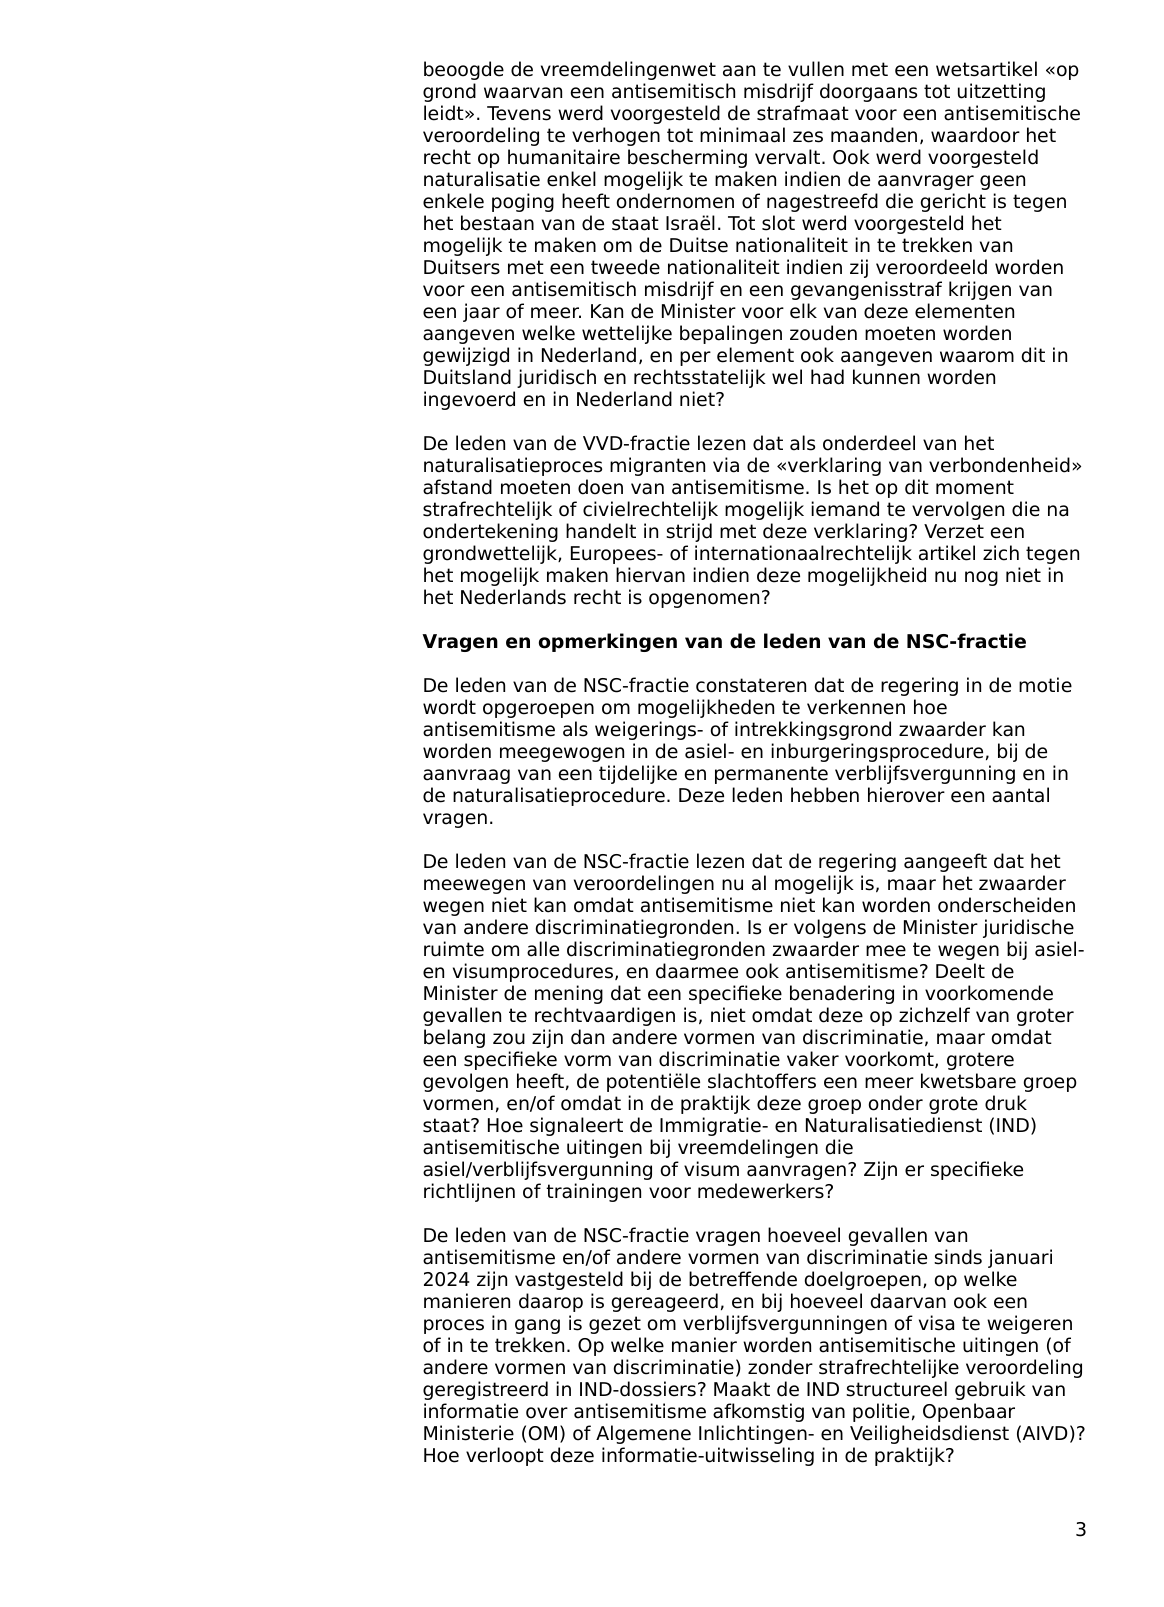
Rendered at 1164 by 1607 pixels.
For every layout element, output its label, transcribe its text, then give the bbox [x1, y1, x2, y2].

text De leden van de VVD-fractie lezen dat als onderdeel van het naturalisatieproces migranten via de «verklaring van verbondenheid» afstand moeten doen van antisemitisme. Is het op dit moment strafrechtelijk of civielrechtelijk mogelijk iemand te vervolgen die na ondertekening handelt in strijd met deze verklaring? Verzet een grondwettelijk, Europees- of internationaalrechtelijk artikel zich tegen het mogelijk maken hiervan indien deze mogelijkheid nu nog niet in het Nederlands recht is opgenomen? [422, 433, 1087, 609]
text De leden van de NSC-fractie constateren dat de regering in de motie wordt opgeroepen om mogelijkheden te verkennen hoe antisemitisme als weigerings- of intrekkingsgrond zwaarder kan worden meegewogen in de asiel- en inburgeringsprocedure, bij de aanvraag van een tijdelijke en permanente verblijfsvergunning en in de naturalisatieprocedure. Deze leden hebben hierover een aantal vragen. [422, 675, 1087, 829]
text beoogde de vreemdelingenwet aan te vullen met een wetsartikel «op grond waarvan een antisemitisch misdrijf doorgaans tot uitzetting leidt». Tevens werd voorgesteld de strafmaat voor een antisemitische veroordeling te verhogen tot minimaal zes maanden, waardoor het recht op humanitaire bescherming vervalt. Ook werd voorgesteld naturalisatie enkel mogelijk te maken indien de aanvrager geen enkele poging heeft ondernomen of nagestreefd die gericht is tegen het bestaan van de staat Israël. Tot slot werd voorgesteld het mogelijk te maken om de Duitse nationaliteit in te trekken van Duitsers met een tweede nationaliteit indien zij veroordeeld worden voor een antisemitisch misdrijf en een gevangenisstraf krijgen van een jaar of meer. Kan de Minister voor elk van deze elementen aangeven welke wettelijke bepalingen zouden moeten worden gewijzigd in Nederland, en per element ook aangeven waarom dit in Duitsland juridisch en rechtsstatelijk wel had kunnen worden ingevoerd en in Nederland niet? [422, 59, 1087, 411]
text De leden van de NSC-fractie lezen dat de regering aangeeft dat het meewegen van veroordelingen nu al mogelijk is, maar het zwaarder wegen niet kan omdat antisemitisme niet kan worden onderscheiden van andere discriminatiegronden. Is er volgens de Minister juridische ruimte om alle discriminatiegronden zwaarder mee te wegen bij asiel- en visumprocedures, en daarmee ook antisemitisme? Deelt de Minister de mening dat een specifieke benadering in voorkomende gevallen te rechtvaardigen is, niet omdat deze op zichzelf van groter belang zou zijn dan andere vormen van discriminatie, maar omdat een specifieke vorm van discriminatie vaker voorkomt, grotere gevolgen heeft, de potentiële slachtoffers een meer kwetsbare groep vormen, en/of omdat in de praktijk deze groep onder grote druk staat? Hoe signaleert de Immigratie- en Naturalisatiedienst (IND) antisemitische uitingen bij vreemdelingen die asiel/verblijfsvergunning of visum aanvragen? Zijn er specifieke richtlijnen of trainingen voor medewerkers? [422, 851, 1087, 1203]
text De leden van de NSC-fractie vragen hoeveel gevallen van antisemitisme en/of andere vormen van discriminatie sinds januari 2024 zijn vastgesteld bij de betreffende doelgroepen, op welke manieren daarop is gereageerd, en bij hoeveel daarvan ook een proces in gang is gezet om verblijfsvergunningen of visa te weigeren of in te trekken. Op welke manier worden antisemitische uitingen (of andere vormen van discriminatie) zonder strafrechtelijke veroordeling geregistreerd in IND-dossiers? Maakt de IND structureel gebruik van informatie over antisemitisme afkomstig van politie, Openbaar Ministerie (OM) of Algemene Inlichtingen- en Veiligheidsdienst (AIVD)? Hoe verloopt deze informatie-uitwisseling in de praktijk? [422, 1225, 1087, 1467]
subtitle Vragen en opmerkingen van de leden van de NSC-fractie [422, 631, 1087, 653]
